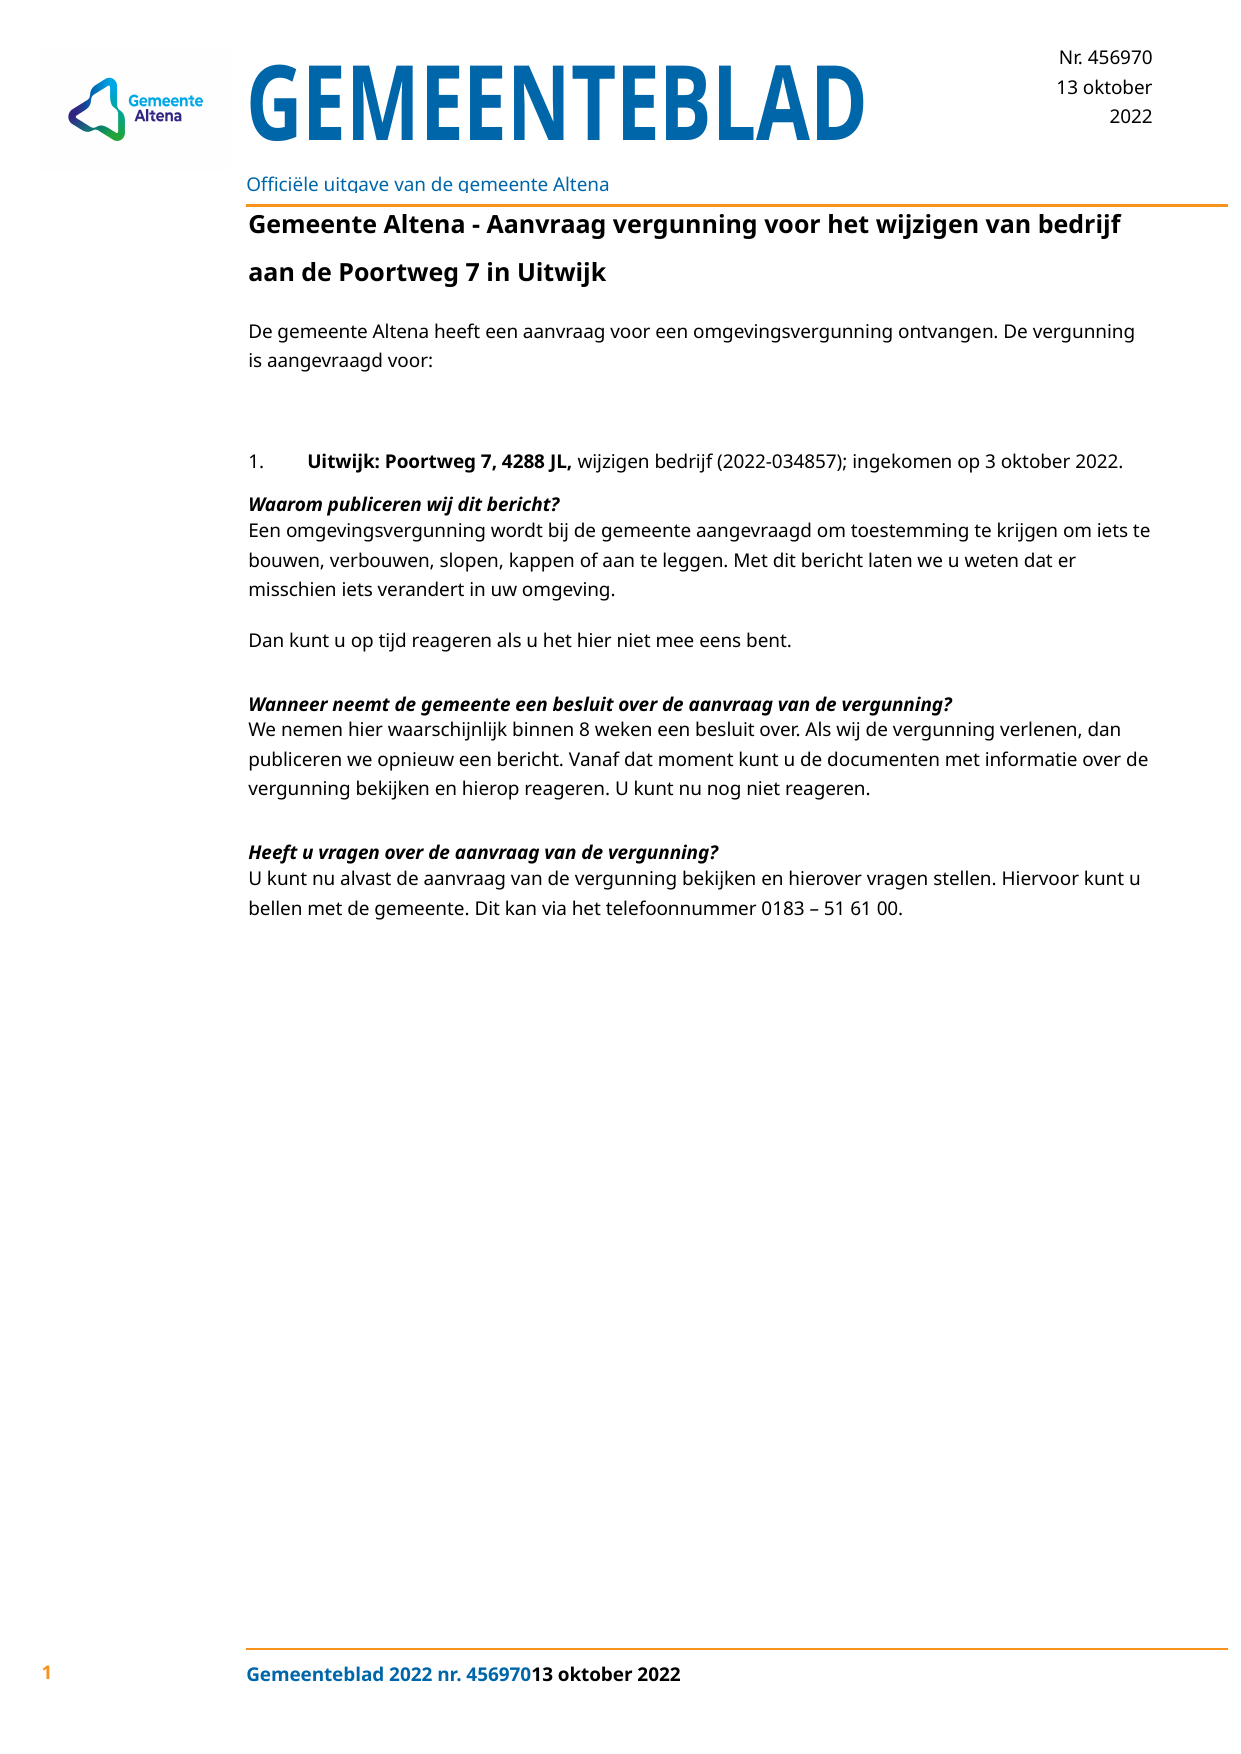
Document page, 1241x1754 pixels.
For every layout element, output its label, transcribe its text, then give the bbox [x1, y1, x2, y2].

text Wanneer neemt de gemeente een besluit over de aanvraag van de vergunning? [248, 691, 1152, 716]
text We nemen hier waarschijnlijk binnen 8 weken een besluit over. Als wij de vergunning verlenen, dan publiceren we opnieuw een bericht. Vanaf dat moment kunt u de documenten met informatie over de vergunning bekijken en hierop reageren. U kunt nu nog niet reageren. [248, 716, 1152, 801]
picture [41, 47, 231, 172]
text Dan kunt u op tijd reageren als u het hier niet mee eens bent. [248, 627, 1152, 652]
text Heeft u vragen over de aanvraag van de vergunning? [248, 839, 1152, 865]
list Uitwijk: Poortweg 7, 4288 JL, wijzigen bedrijf (2022-034857); ingekomen op 3 oktober 2022. [248, 448, 1152, 474]
text Gemeente Altena - Aanvraag vergunning voor het wijzigen van bedrijf aan de Poortweg 7 in Uitwijk [248, 207, 1152, 288]
text De gemeente Altena heeft een aanvraag voor een omgevingsvergunning ontvangen. De vergunning is aangevraagd voor: [248, 318, 1152, 373]
text Een omgevingsvergunning wordt bij de gemeente aangevraagd om toestemming te krijgen om iets te bouwen, verbouwen, slopen, kappen of aan te leggen. Met dit bericht laten we u weten dat er misschien iets verandert in uw omgeving. [248, 517, 1152, 602]
text Waarom publiceren wij dit bericht? [248, 491, 1152, 517]
text U kunt nu alvast de aanvraag van de vergunning bekijken en hierover vragen stellen. Hiervoor kunt u bellen met de gemeente. Dit kan via het telefoonnummer 0183 – 51 61 00. [248, 865, 1152, 921]
